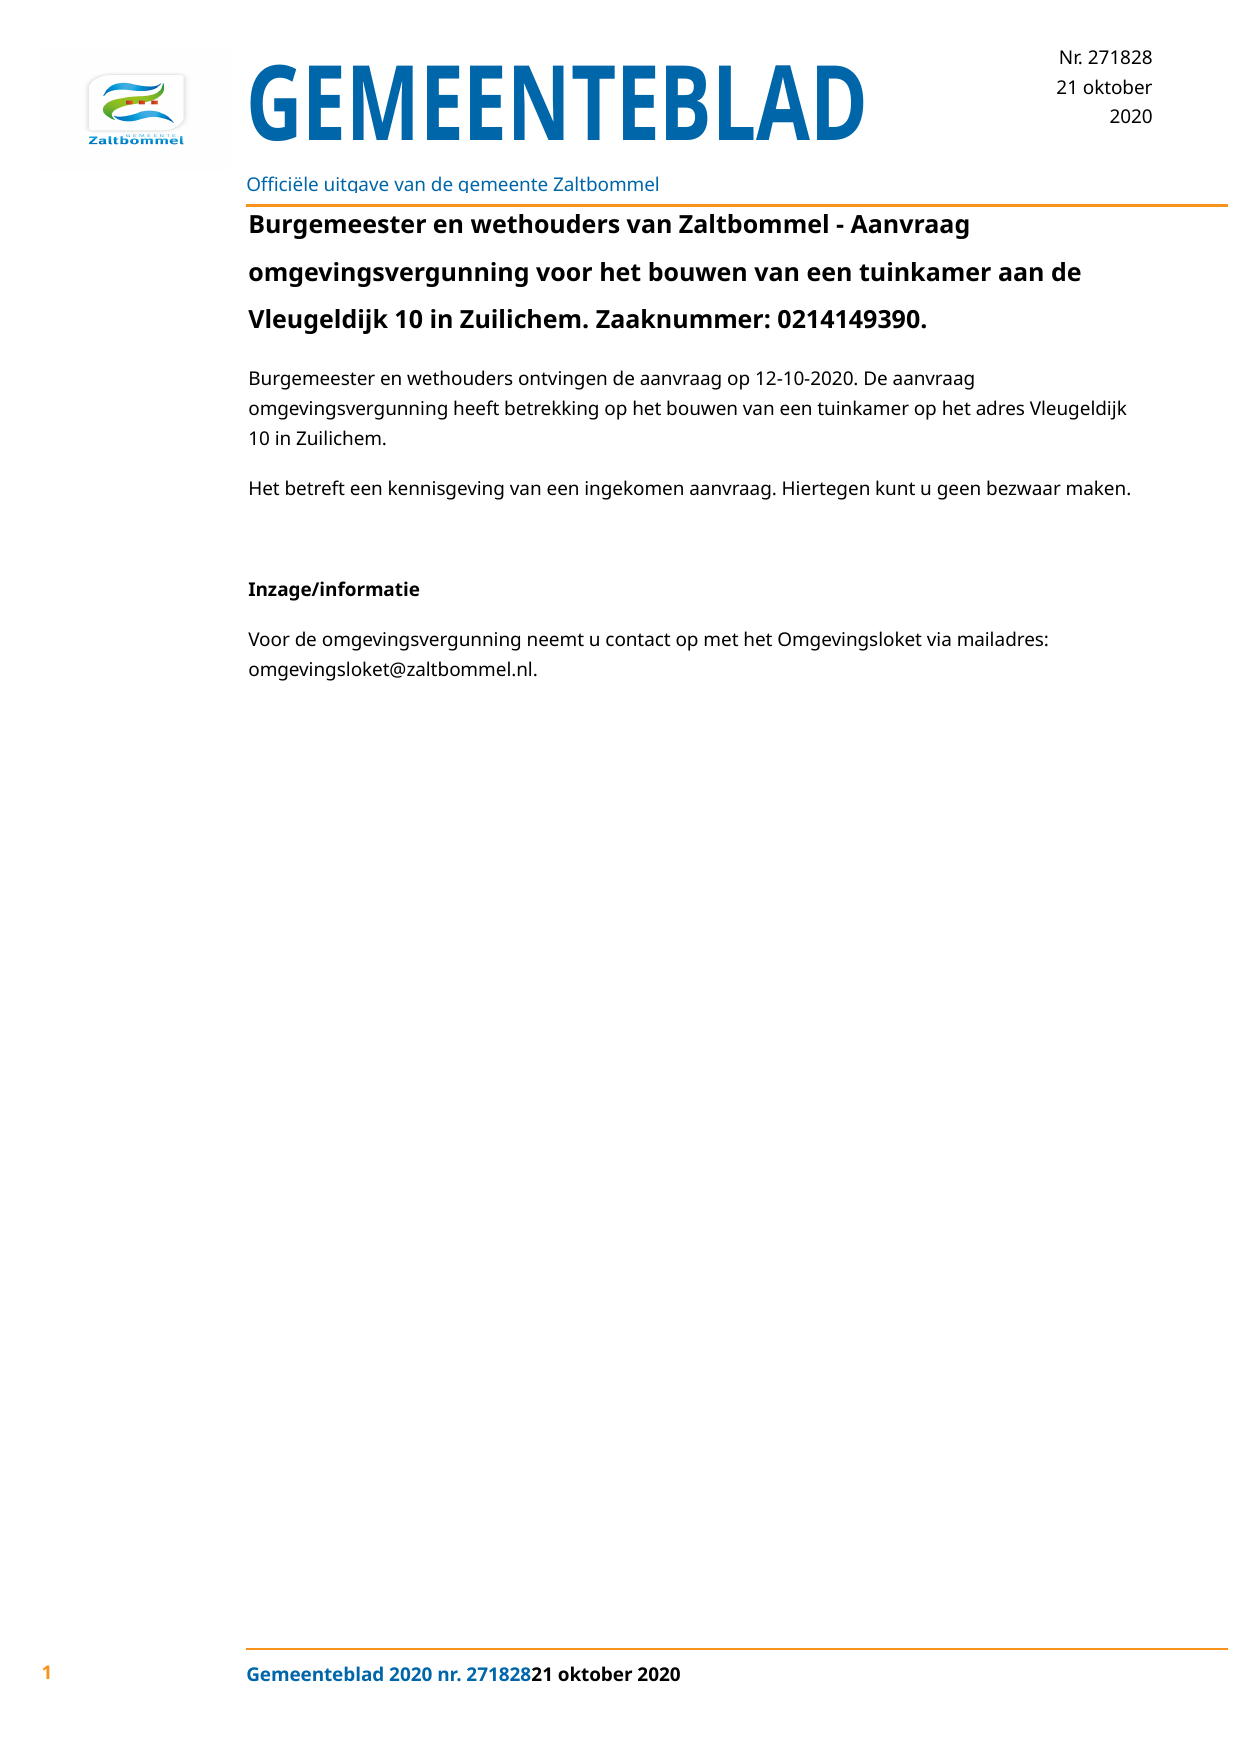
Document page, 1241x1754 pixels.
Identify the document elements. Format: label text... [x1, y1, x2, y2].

text Het betreft een kennisgeving van een ingekomen aanvraag. Hiertegen kunt u geen bezwaar maken. [248, 475, 1152, 501]
text Burgemeester en wethouders ontvingen de aanvraag op 12-10-2020. De aanvraag omgevingsvergunning heeft betrekking op het bouwen van een tuinkamer op het adres Vleugeldijk 10 in Zuilichem. [248, 366, 1152, 450]
text Burgemeester en wethouders van Zaltbommel - Aanvraag omgevingsvergunning voor het bouwen van een tuinkamer aan de Vleugeldijk 10 in Zuilichem. Zaaknummer: 0214149390. [248, 207, 1152, 336]
picture [41, 47, 231, 172]
text Inzage/informatie [248, 576, 1152, 602]
text Voor de omgevingsvergunning neemt u contact op met het Omgevingsloket via mailadres: omgevingsloket@zaltbommel.nl. [248, 626, 1152, 682]
